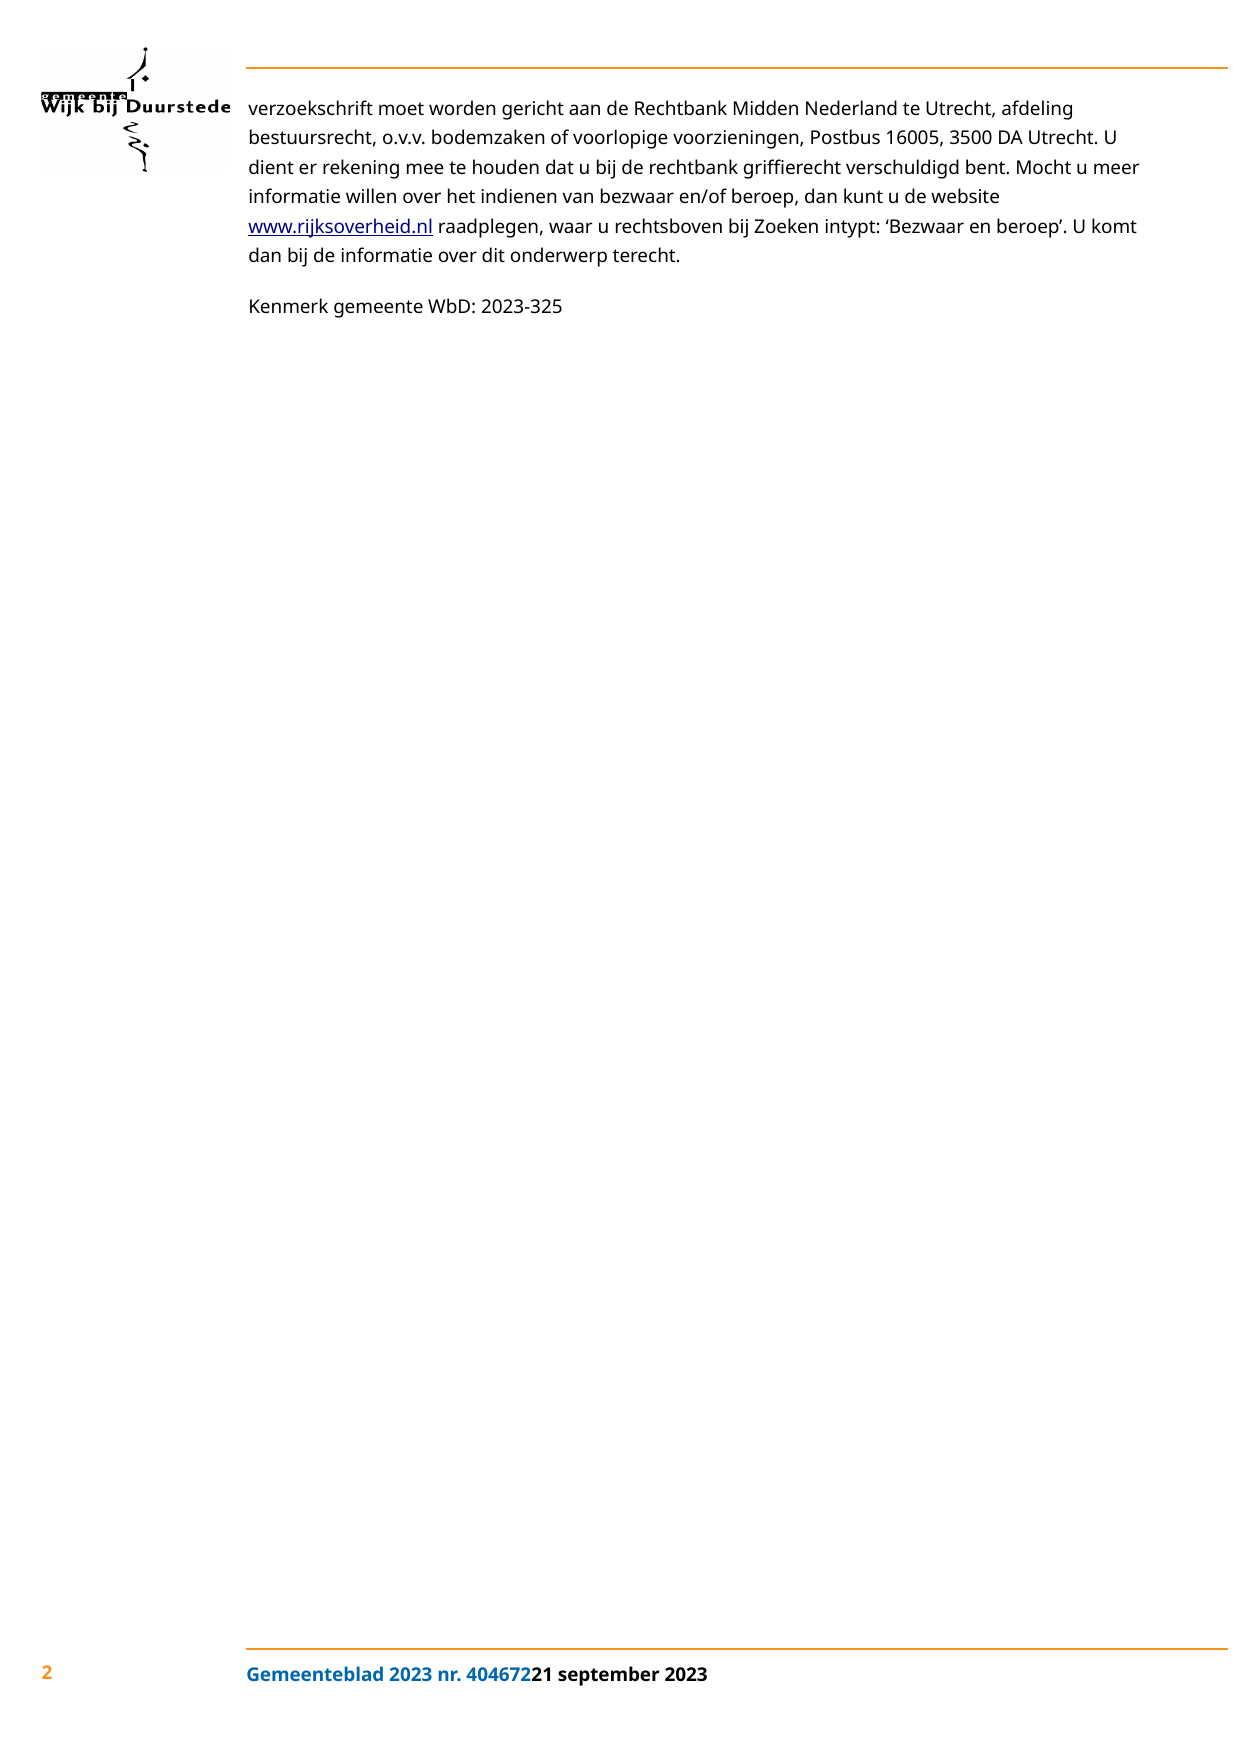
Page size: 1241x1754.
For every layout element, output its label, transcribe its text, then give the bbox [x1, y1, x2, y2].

text Kenmerk gemeente WbD: 2023-325 [248, 293, 1152, 319]
picture [41, 47, 231, 172]
text verzoekschrift moet worden gericht aan de Rechtbank Midden Nederland te Utrecht, afdeling bestuursrecht, o.v.v. bodemzaken of voorlopige voorzieningen, Postbus 16005, 3500 DA Utrecht. U dient er rekening mee te houden dat u bij de rechtbank griffierecht verschuldigd bent. Mocht u meer informatie willen over het indienen van bezwaar en/of beroep, dan kunt u de website www.rijksoverheid.nl raadplegen, waar u rechtsboven bij Zoeken intypt: ‘Bezwaar en beroep’. U komt dan bij de informatie over dit onderwerp terecht. [248, 95, 1152, 268]
